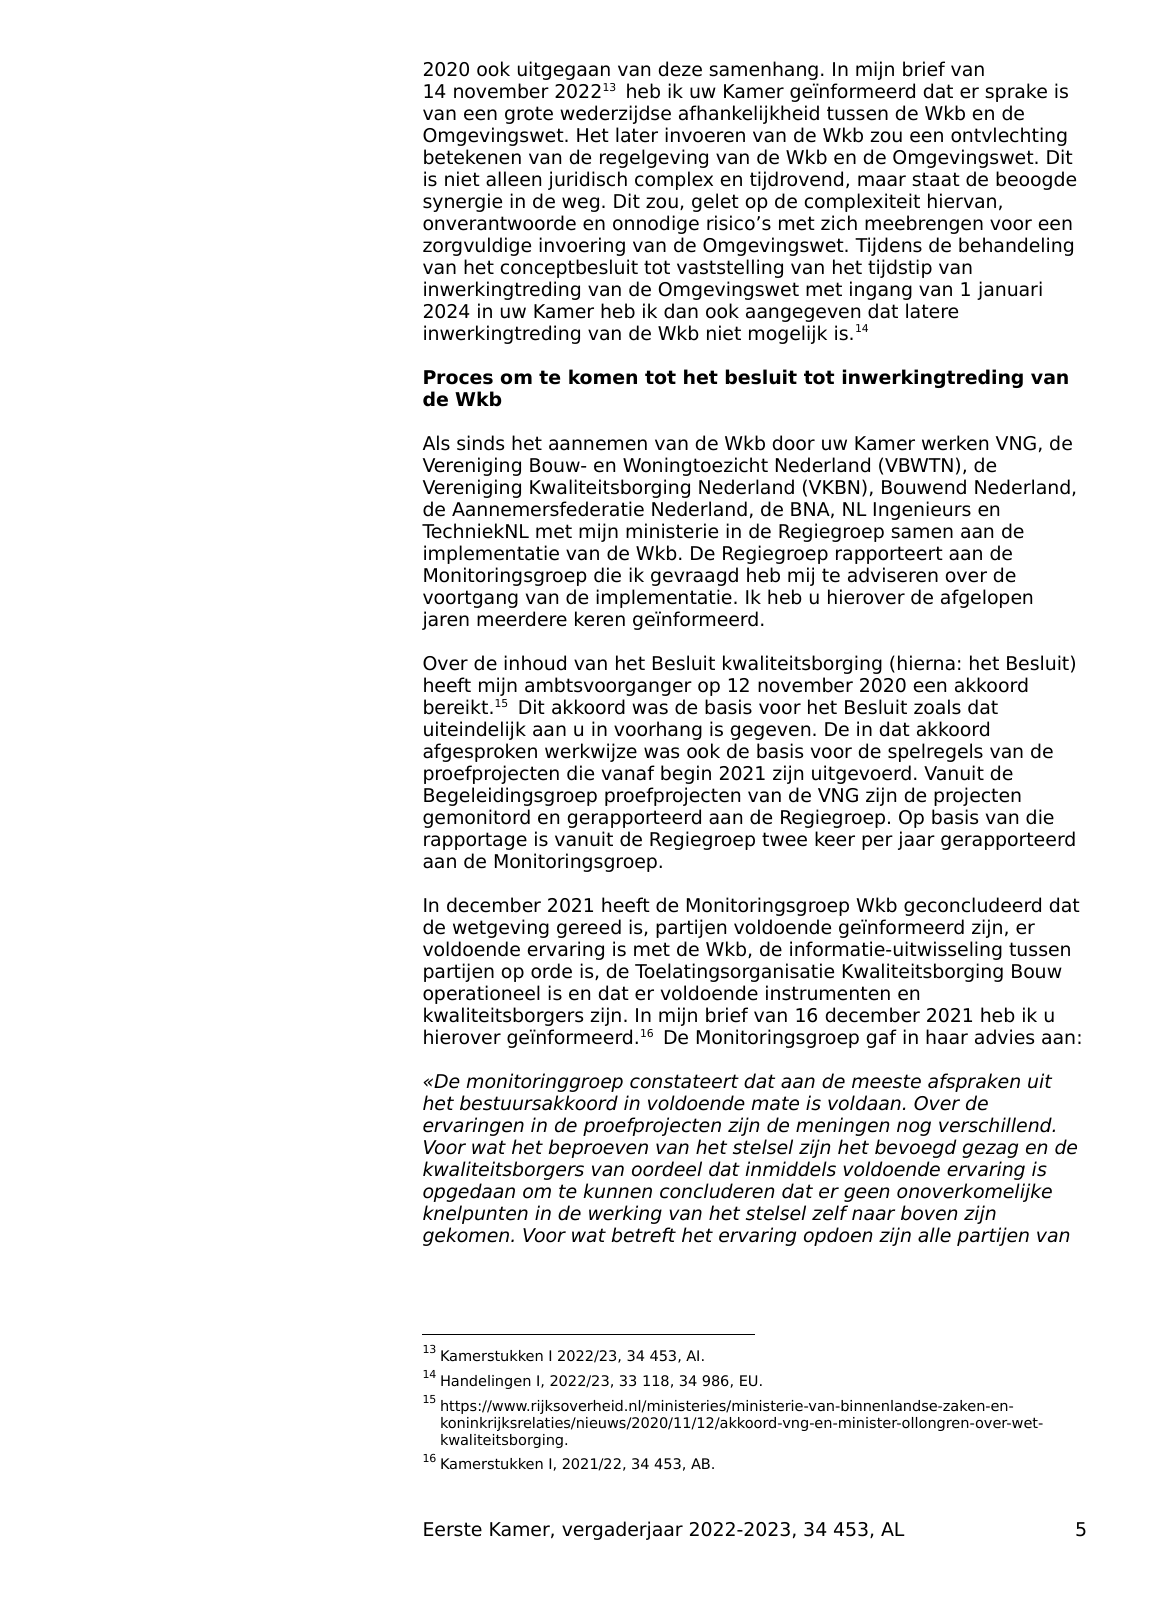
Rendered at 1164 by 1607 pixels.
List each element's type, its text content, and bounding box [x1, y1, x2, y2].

text Als sinds het aannemen van de Wkb door uw Kamer werken VNG, de Vereniging Bouw- en Woningtoezicht Nederland (VBWTN), de Vereniging Kwaliteitsborging Nederland (VKBN), Bouwend Nederland, de Aannemersfederatie Nederland, de BNA, NL Ingenieurs en TechniekNL met mijn ministerie in de Regiegroep samen aan de implementatie van de Wkb. De Regiegroep rapporteert aan de Monitoringsgroep die ik gevraagd heb mij te adviseren over de voortgang van de implementatie. Ik heb u hierover de afgelopen jaren meerdere keren geïnformeerd. [422, 433, 1087, 631]
text https://www.rijksoverheid.nl/ministeries/ministerie-van-binnenlandse-zaken-en-koninkrijksrelaties/nieuws/2020/11/12/akkoord-vng-en-minister-ollongren-over-wet-kwaliteitsborging. [422, 1393, 1087, 1449]
text 2020 ook uitgegaan van deze samenhang. In mijn brief van 14 november 2022 heb ik uw Kamer geïnformeerd dat er sprake is van een grote wederzijdse afhankelijkheid tussen de Wkb en de Omgevingswet. Het later invoeren van de Wkb zou een ontvlechting betekenen van de regelgeving van de Wkb en de Omgevingswet. Dit is niet alleen juridisch complex en tijdrovend, maar staat de beoogde synergie in de weg. Dit zou, gelet op de complexiteit hiervan, onverantwoorde en onnodige risico’s met zich meebrengen voor een zorgvuldige invoering van de Omgevingswet. Tijdens de behandeling van het conceptbesluit tot vaststelling van het tijdstip van inwerkingtreding van de Omgevingswet met ingang van 1 januari 2024 in uw Kamer heb ik dan ook aangegeven dat latere inwerkingtreding van de Wkb niet mogelijk is. [422, 59, 1087, 345]
text Kamerstukken I 2022/23, 34 453, AI. [422, 1343, 1087, 1366]
text Over de inhoud van het Besluit kwaliteitsborging (hierna: het Besluit) heeft mijn ambtsvoorganger op 12 november 2020 een akkoord bereikt. Dit akkoord was de basis voor het Besluit zoals dat uiteindelijk aan u in voorhang is gegeven. De in dat akkoord afgesproken werkwijze was ook de basis voor de spelregels van de proefprojecten die vanaf begin 2021 zijn uitgevoerd. Vanuit de Begeleidingsgroep proefprojecten van de VNG zijn de projecten gemonitord en gerapporteerd aan de Regiegroep. Op basis van die rapportage is vanuit de Regiegroep twee keer per jaar gerapporteerd aan de Monitoringsgroep. [422, 653, 1087, 873]
text In december 2021 heeft de Monitoringsgroep Wkb geconcludeerd dat de wetgeving gereed is, partijen voldoende geïnformeerd zijn, er voldoende ervaring is met de Wkb, de informatie-uitwisseling tussen partijen op orde is, de Toelatingsorganisatie Kwaliteitsborging Bouw operationeel is en dat er voldoende instrumenten en kwaliteitsborgers zijn. In mijn brief van 16 december 2021 heb ik u hierover geïnformeerd. De Monitoringsgroep gaf in haar advies aan: [422, 895, 1087, 1049]
text «De monitoringgroep constateert dat aan de meeste afspraken uit het bestuursakkoord in voldoende mate is voldaan. Over de ervaringen in de proefprojecten zijn de meningen nog verschillend. Voor wat het beproeven van het stelsel zijn het bevoegd gezag en de kwaliteitsborgers van oordeel dat inmiddels voldoende ervaring is opgedaan om te kunnen concluderen dat er geen onoverkomelijke knelpunten in de werking van het stelsel zelf naar boven zijn gekomen. Voor wat betreft het ervaring opdoen zijn alle partijen van [422, 1071, 1087, 1247]
text Handelingen I, 2022/23, 33 118, 34 986, EU. [422, 1368, 1087, 1391]
subtitle Proces om te komen tot het besluit tot inwerkingtreding van de Wkb [422, 367, 1087, 411]
text Kamerstukken I, 2021/22, 34 453, AB. [422, 1452, 1087, 1474]
